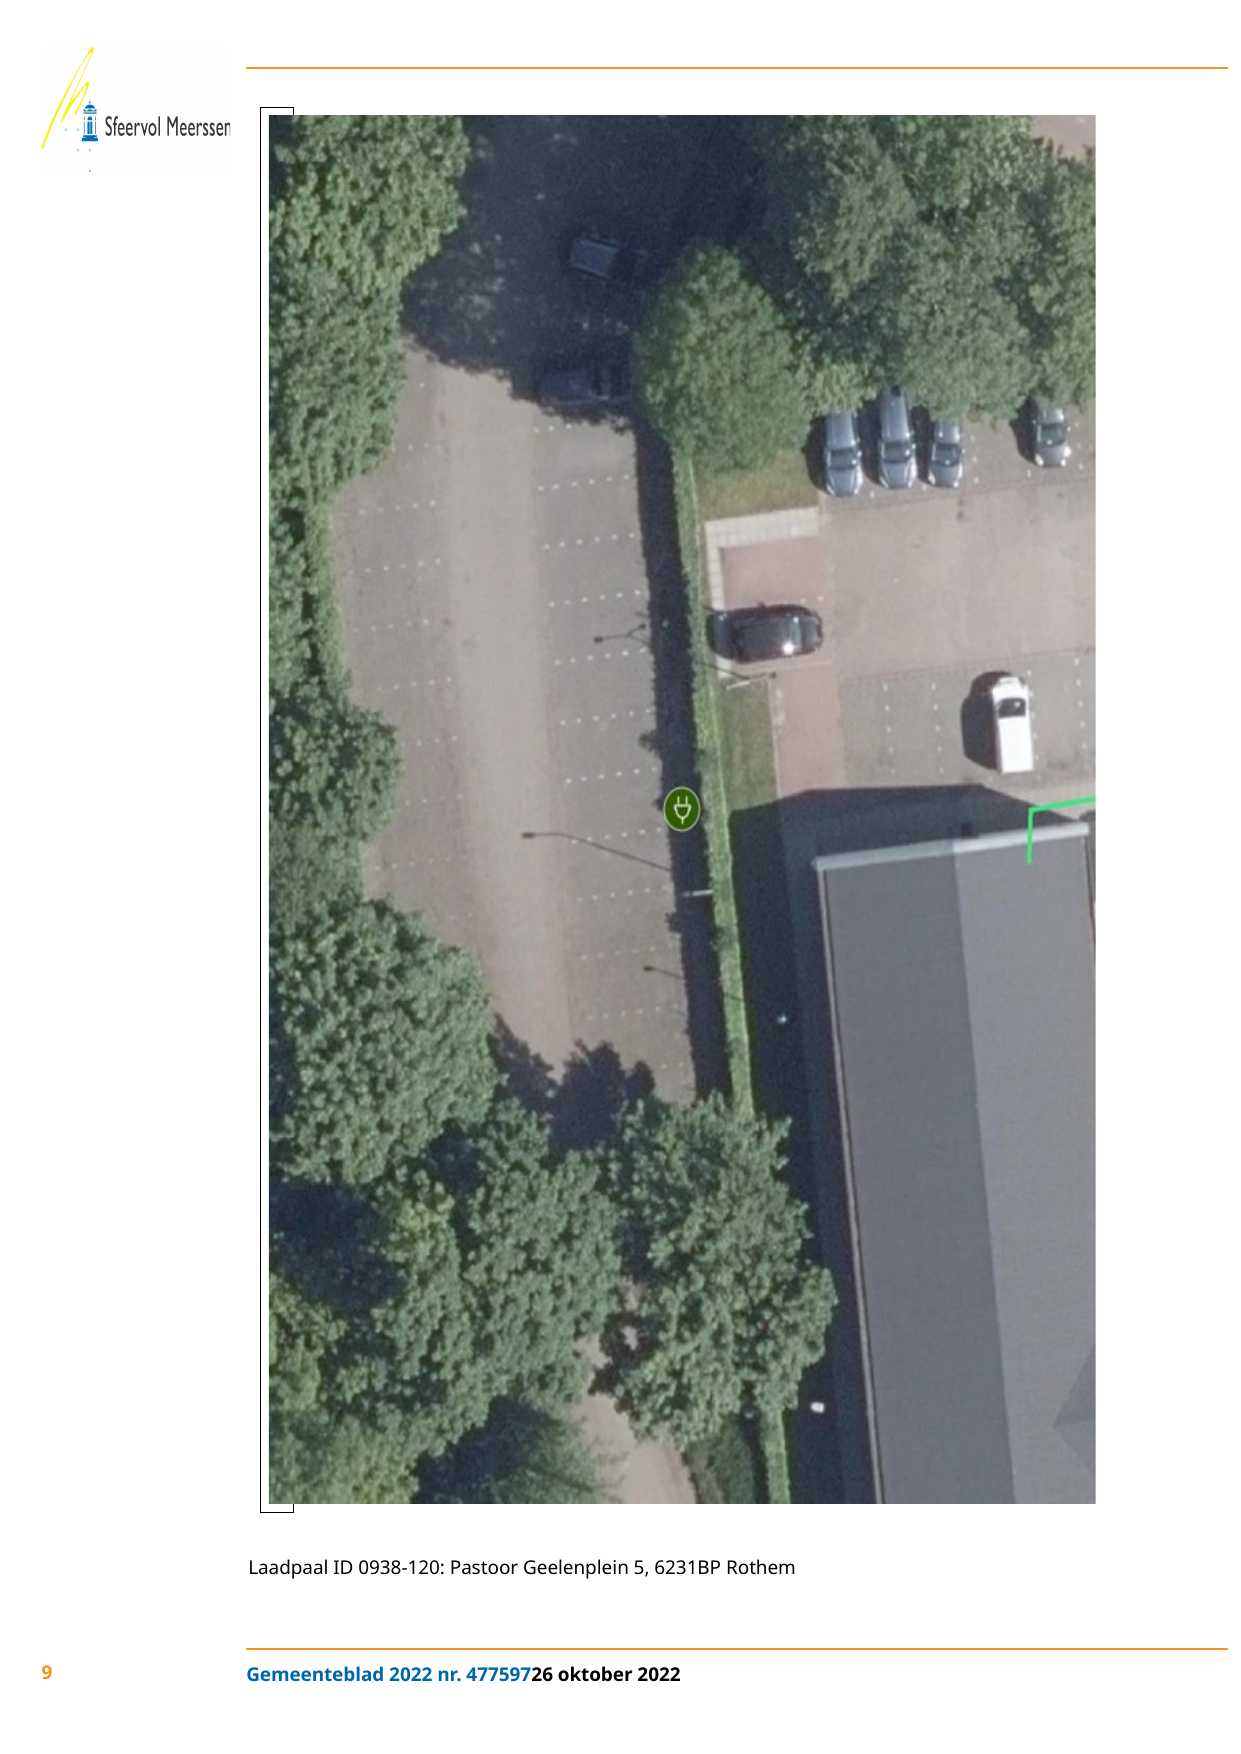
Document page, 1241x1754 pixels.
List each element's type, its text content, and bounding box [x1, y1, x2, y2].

picture [268, 115, 1096, 1504]
picture [41, 47, 231, 172]
text Laadpaal ID 0938-120: Pastoor Geelenplein 5, 6231BP Rothem [248, 1554, 1152, 1580]
